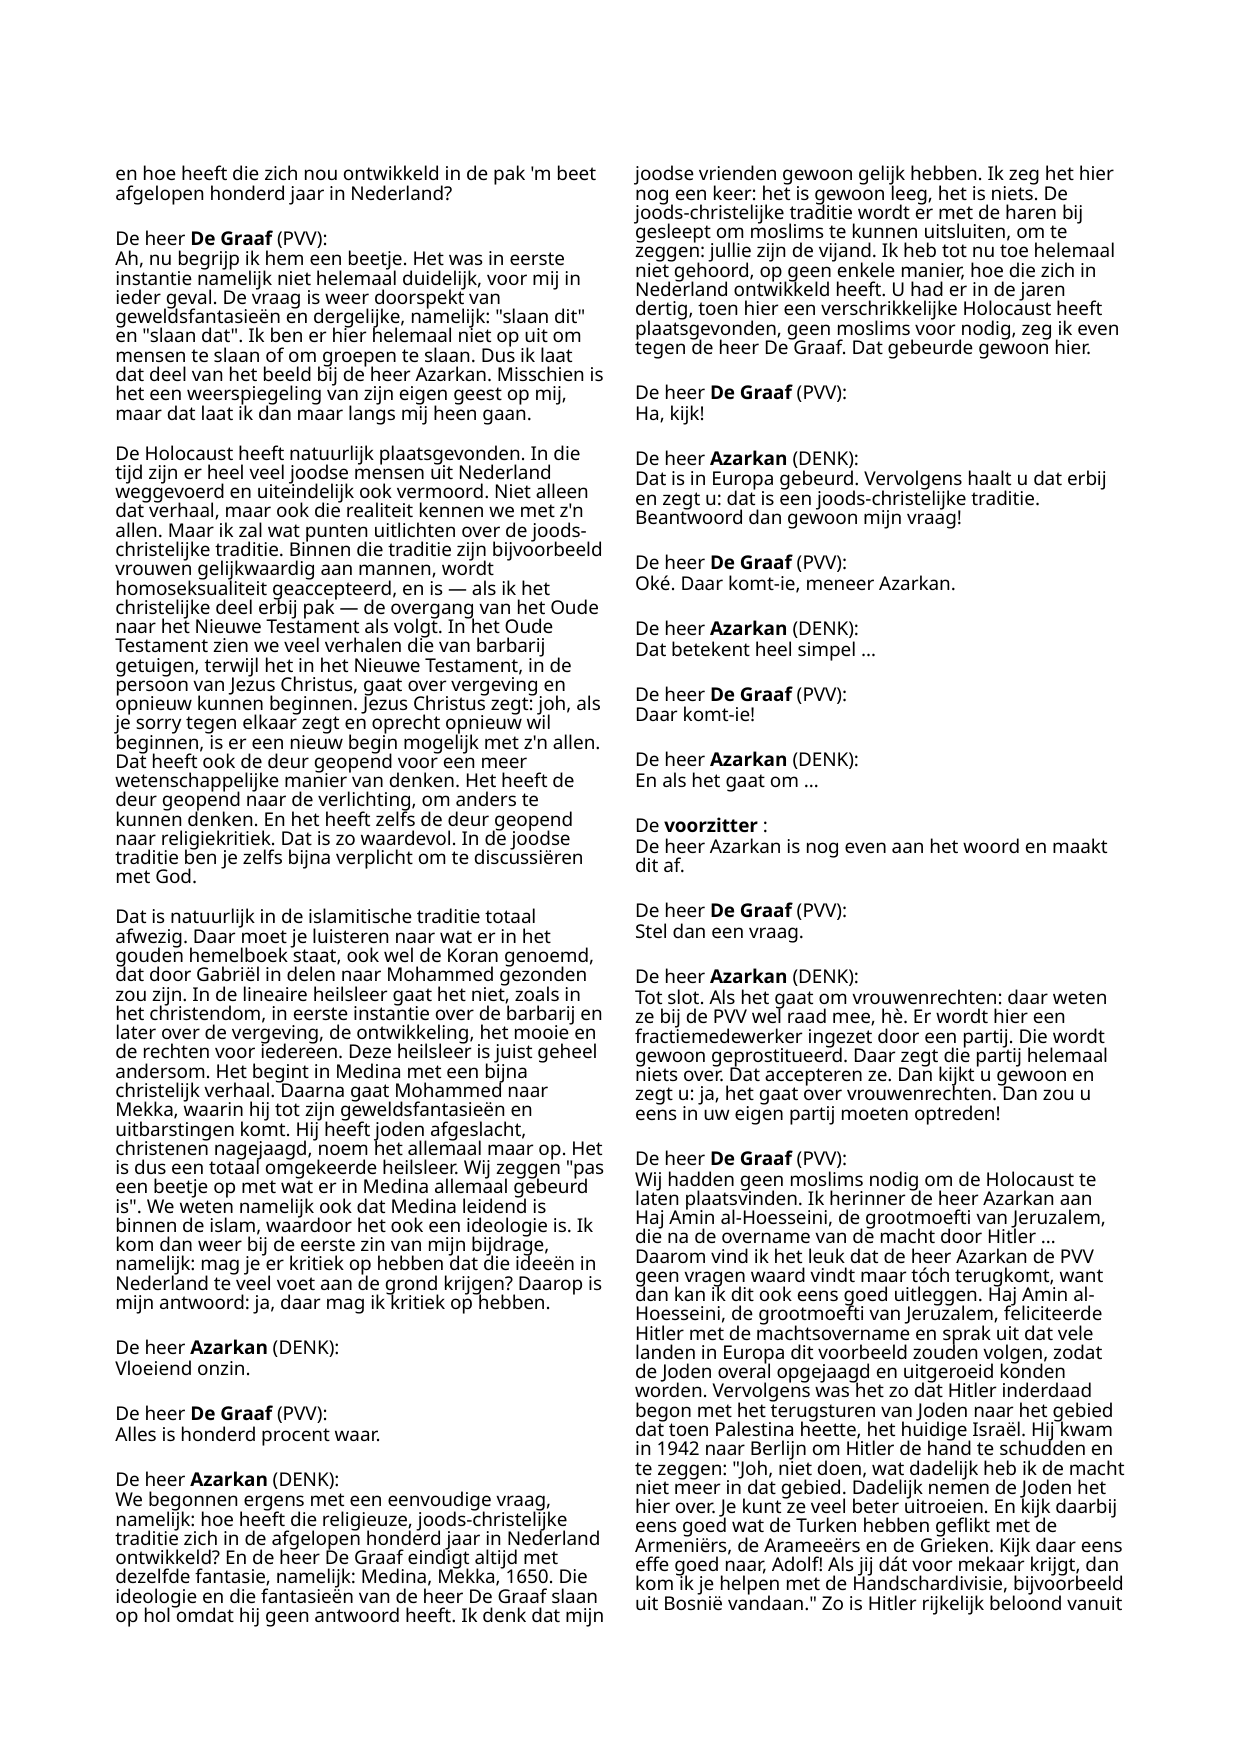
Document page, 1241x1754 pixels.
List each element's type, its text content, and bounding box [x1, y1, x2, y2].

text En als het gaat om … [635, 772, 1125, 792]
text De heer De Graaf (PVV): [115, 225, 605, 250]
text Alles is honderd procent waar. [115, 1426, 605, 1445]
text De heer Azarkan (DENK): [635, 747, 1125, 772]
text De heer Azarkan (DENK): [635, 963, 1125, 989]
text De heer Azarkan (DENK): [635, 445, 1125, 470]
text joodse vrienden gewoon gelijk hebben. Ik zeg het hier nog een keer: het is gewoon leeg, het is niets. De joods-christelijke traditie wordt er met de haren bij gesleept om moslims te kunnen uitsluiten, om te zeggen: jullie zijn de vijand. Ik heb tot nu toe helemaal niet gehoord, op geen enkele manier, hoe die zich in Nederland ontwikkeld heeft. U had er in de jaren dertig, toen hier een verschrikkelijke Holocaust heeft plaatsgevonden, geen moslims voor nodig, zeg ik even tegen de heer De Graaf. Dat gebeurde gewoon hier. [635, 165, 1125, 358]
text Stel dan een vraag. [635, 923, 1125, 942]
text De heer Azarkan (DENK): [115, 1466, 605, 1491]
text De heer De Graaf (PVV): [635, 1145, 1125, 1171]
text Dat is in Europa gebeurd. Vervolgens haalt u dat erbij en zegt u: dat is een joods-christelijke traditie. Beantwoord dan gewoon mijn vraag! [635, 470, 1125, 528]
text Ah, nu begrijp ik hem een beetje. Het was in eerste instantie namelijk niet helemaal duidelijk, voor mij in ieder geval. De vraag is weer doorspekt van geweldsfantasieën en dergelijke, namelijk: "slaan dit" en "slaan dat". Ik ben er hier helemaal niet op uit om mensen te slaan of om groepen te slaan. Dus ik laat dat deel van het beeld bij de heer Azarkan. Misschien is het een weerspiegeling van zijn eigen geest op mij, maar dat laat ik dan maar langs mij heen gaan. [115, 250, 605, 424]
text De voorzitter : [635, 812, 1125, 838]
text Daar komt-ie! [635, 706, 1125, 726]
text Dat is natuurlijk in de islamitische traditie totaal afwezig. Daar moet je luisteren naar wat er in het gouden hemelboek staat, ook wel de Koran genoemd, dat door Gabriël in delen naar Mohammed gezonden zou zijn. In de lineaire heilsleer gaat het niet, zoals in het christendom, in eerste instantie over de barbarij en later over de vergeving, de ontwikkeling, het mooie en de rechten voor iedereen. Deze heilsleer is juist geheel andersom. Het begint in Medina met een bijna christelijk verhaal. Daarna gaat Mohammed naar Mekka, waarin hij tot zijn geweldsfantasieën en uitbarstingen komt. Hij heeft joden afgeslacht, christenen nagejaagd, noem het allemaal maar op. Het is dus een totaal omgekeerde heilsleer. Wij zeggen "pas een beetje op met wat er in Medina allemaal gebeurd is". We weten namelijk ook dat Medina leidend is binnen de islam, waardoor het ook een ideologie is. Ik kom dan weer bij de eerste zin van mijn bijdrage, namelijk: mag je er kritiek op hebben dat die ideeën in Nederland te veel voet aan de grond krijgen? Daarop is mijn antwoord: ja, daar mag ik kritiek op hebben. [115, 908, 605, 1313]
text Wij hadden geen moslims nodig om de Holocaust te laten plaatsvinden. Ik herinner de heer Azarkan aan Haj Amin al-Hoesseini, de grootmoefti van Jeruzalem, die na de overname van de macht door Hitler … Daarom vind ik het leuk dat de heer Azarkan de PVV geen vragen waard vindt maar tóch terugkomt, want dan kan ik dit ook eens goed uitleggen. Haj Amin al-Hoesseini, de grootmoefti van Jeruzalem, feliciteerde Hitler met de machtsovername en sprak uit dat vele landen in Europa dit voorbeeld zouden volgen, zodat de Joden overal opgejaagd en uitgeroeid konden worden. Vervolgens was het zo dat Hitler inderdaad begon met het terugsturen van Joden naar het gebied dat toen Palestina heette, het huidige Israël. Hij kwam in 1942 naar Berlijn om Hitler de hand te schudden en te zeggen: "Joh, niet doen, wat dadelijk heb ik de macht niet meer in dat gebied. Dadelijk nemen de Joden het hier over. Je kunt ze veel beter uitroeien. En kijk daarbij eens goed wat de Turken hebben geflikt met de Armeniërs, de Arameeërs en de Grieken. Kijk daar eens effe goed naar, Adolf! Als jij dát voor mekaar krijgt, dan kom ik je helpen met de Handschardivisie, bijvoorbeeld uit Bosnië vandaan." Zo is Hitler rijkelijk beloond vanuit [635, 1171, 1125, 1614]
text Tot slot. Als het gaat om vrouwenrechten: daar weten ze bij de PVV wel raad mee, hè. Er wordt hier een fractiemedewerker ingezet door een partij. Die wordt gewoon geprostitueerd. Daar zegt die partij helemaal niets over. Dat accepteren ze. Dan kijkt u gewoon en zegt u: ja, het gaat over vrouwenrechten. Dan zou u eens in uw eigen partij moeten optreden! [635, 989, 1125, 1124]
text De heer Azarkan (DENK): [115, 1334, 605, 1360]
text De heer De Graaf (PVV): [115, 1400, 605, 1426]
text De heer De Graaf (PVV): [635, 549, 1125, 575]
text De heer De Graaf (PVV): [635, 897, 1125, 923]
text Dat betekent heel simpel … [635, 641, 1125, 660]
text De Holocaust heeft natuurlijk plaatsgevonden. In die tijd zijn er heel veel joodse mensen uit Nederland weggevoerd en uiteindelijk ook vermoord. Niet alleen dat verhaal, maar ook die realiteit kennen we met z'n allen. Maar ik zal wat punten uitlichten over de joods-christelijke traditie. Binnen die traditie zijn bijvoorbeeld vrouwen gelijkwaardig aan mannen, wordt homoseksualiteit geaccepteerd, en is — als ik het christelijke deel erbij pak — de overgang van het Oude naar het Nieuwe Testament als volgt. In het Oude Testament zien we veel verhalen die van barbarij getuigen, terwijl het in het Nieuwe Testament, in de persoon van Jezus Christus, gaat over vergeving en opnieuw kunnen beginnen. Jezus Christus zegt: joh, als je sorry tegen elkaar zegt en oprecht opnieuw wil beginnen, is er een nieuw begin mogelijk met z'n allen. Dat heeft ook de deur geopend voor een meer wetenschappelijke manier van denken. Het heeft de deur geopend naar de verlichting, om anders te kunnen denken. En het heeft zelfs de deur geopend naar religiekritiek. Dat is zo waardevol. In de joodse traditie ben je zelfs bijna verplicht om te discussiëren met God. [115, 444, 605, 888]
text De heer Azarkan (DENK): [635, 615, 1125, 641]
text De heer De Graaf (PVV): [635, 379, 1125, 404]
text Ha, kijk! [635, 404, 1125, 424]
text en hoe heeft die zich nou ontwikkeld in de pak 'm beet afgelopen honderd jaar in Nederland? [115, 165, 605, 204]
text De heer De Graaf (PVV): [635, 681, 1125, 706]
text Vloeiend onzin. [115, 1360, 605, 1379]
text De heer Azarkan is nog even aan het woord en maakt dit af. [635, 838, 1125, 877]
text Oké. Daar komt-ie, meneer Azarkan. [635, 575, 1125, 594]
text We begonnen ergens met een eenvoudige vraag, namelijk: hoe heeft die religieuze, joods-christelijke traditie zich in de afgelopen honderd jaar in Nederland ontwikkeld? En de heer De Graaf eindigt altijd met dezelfde fantasie, namelijk: Medina, Mekka, 1650. Die ideologie en die fantasieën van de heer De Graaf slaan op hol omdat hij geen antwoord heeft. Ik denk dat mijn [115, 1491, 605, 1626]
